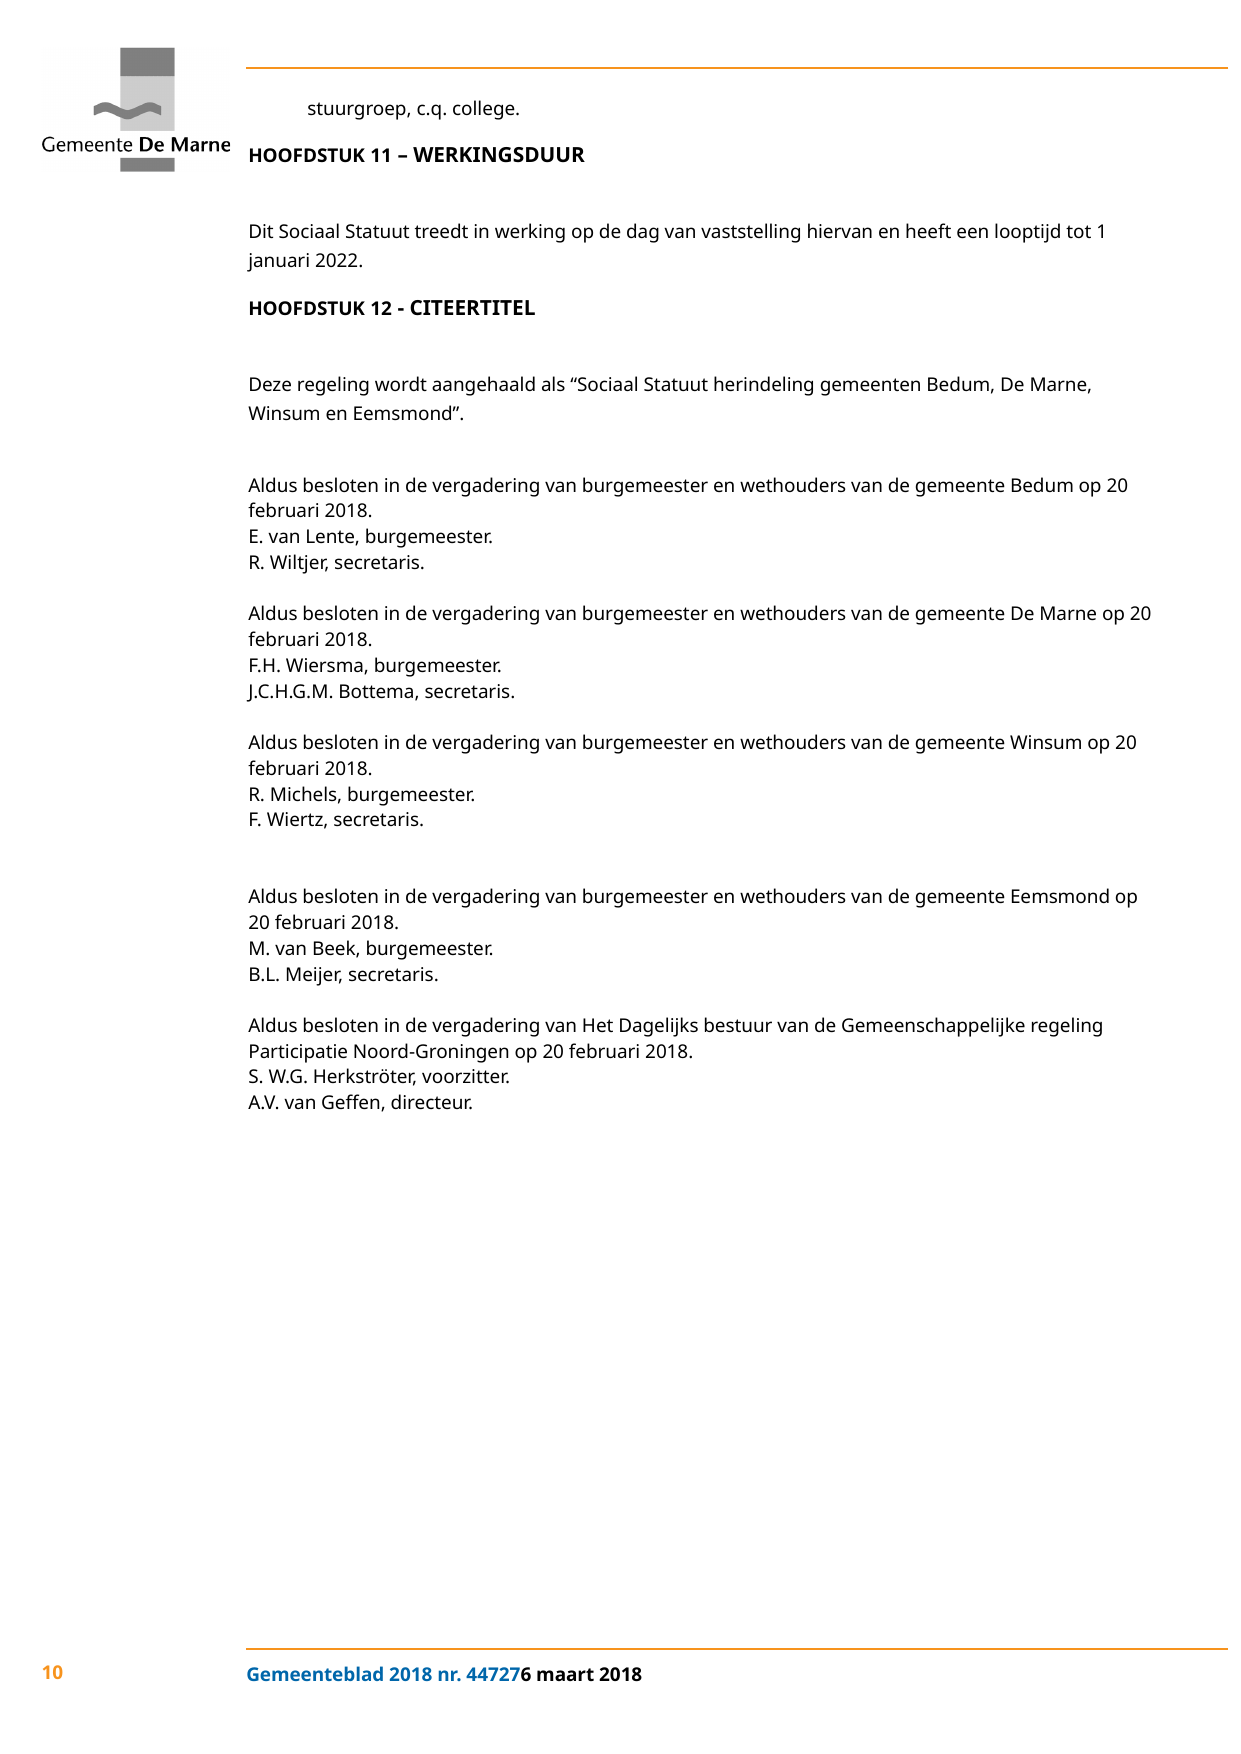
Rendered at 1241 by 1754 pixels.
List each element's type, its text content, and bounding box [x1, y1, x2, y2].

text B.L. Meijer, secretaris. [248, 961, 1152, 987]
text J.C.H.G.M. Bottema, secretaris. [248, 678, 1152, 703]
text F.H. Wiersma, burgemeester. [248, 652, 1152, 678]
text R. Wiltjer, secretaris. [248, 549, 1152, 575]
text Dit Sociaal Statuut treedt in werking op de dag van vaststelling hiervan en heeft een looptijd tot 1 januari 2022. [248, 218, 1152, 273]
text R. Michels, burgemeester. [248, 781, 1152, 806]
text F. Wiertz, secretaris. [248, 806, 1152, 832]
text Deze regeling wordt aangehaald als “Sociaal Statuut herindeling gemeenten Bedum, De Marne, Winsum en Eemsmond”. [248, 371, 1152, 426]
text Aldus besloten in de vergadering van burgemeester en wethouders van de gemeente Bedum op 20 februari 2018. [248, 472, 1152, 523]
text Aldus besloten in de vergadering van burgemeester en wethouders van de gemeente Winsum op 20 februari 2018. [248, 729, 1152, 781]
text E. van Lente, burgemeester. [248, 523, 1152, 549]
text Aldus besloten in de vergadering van burgemeester en wethouders van de gemeente Eemsmond op 20 februari 2018. [248, 884, 1152, 935]
text HOOFDSTUK 12 - CITEERTITEL [248, 293, 1152, 322]
text HOOFDSTUK 11 – WERKINGSDUUR [248, 140, 1152, 169]
text Aldus besloten in de vergadering van Het Dagelijks bestuur van de Gemeenschappelijke regeling Participatie Noord-Groningen op 20 februari 2018. [248, 1012, 1152, 1064]
text A.V. van Geffen, directeur. [248, 1089, 1152, 1115]
text Aldus besloten in de vergadering van burgemeester en wethouders van de gemeente De Marne op 20 februari 2018. [248, 601, 1152, 652]
picture [41, 47, 231, 172]
list stuurgroep, c.q. college. [248, 95, 1152, 121]
text M. van Beek, burgemeester. [248, 935, 1152, 961]
text S. W.G. Herkströter, voorzitter. [248, 1064, 1152, 1089]
